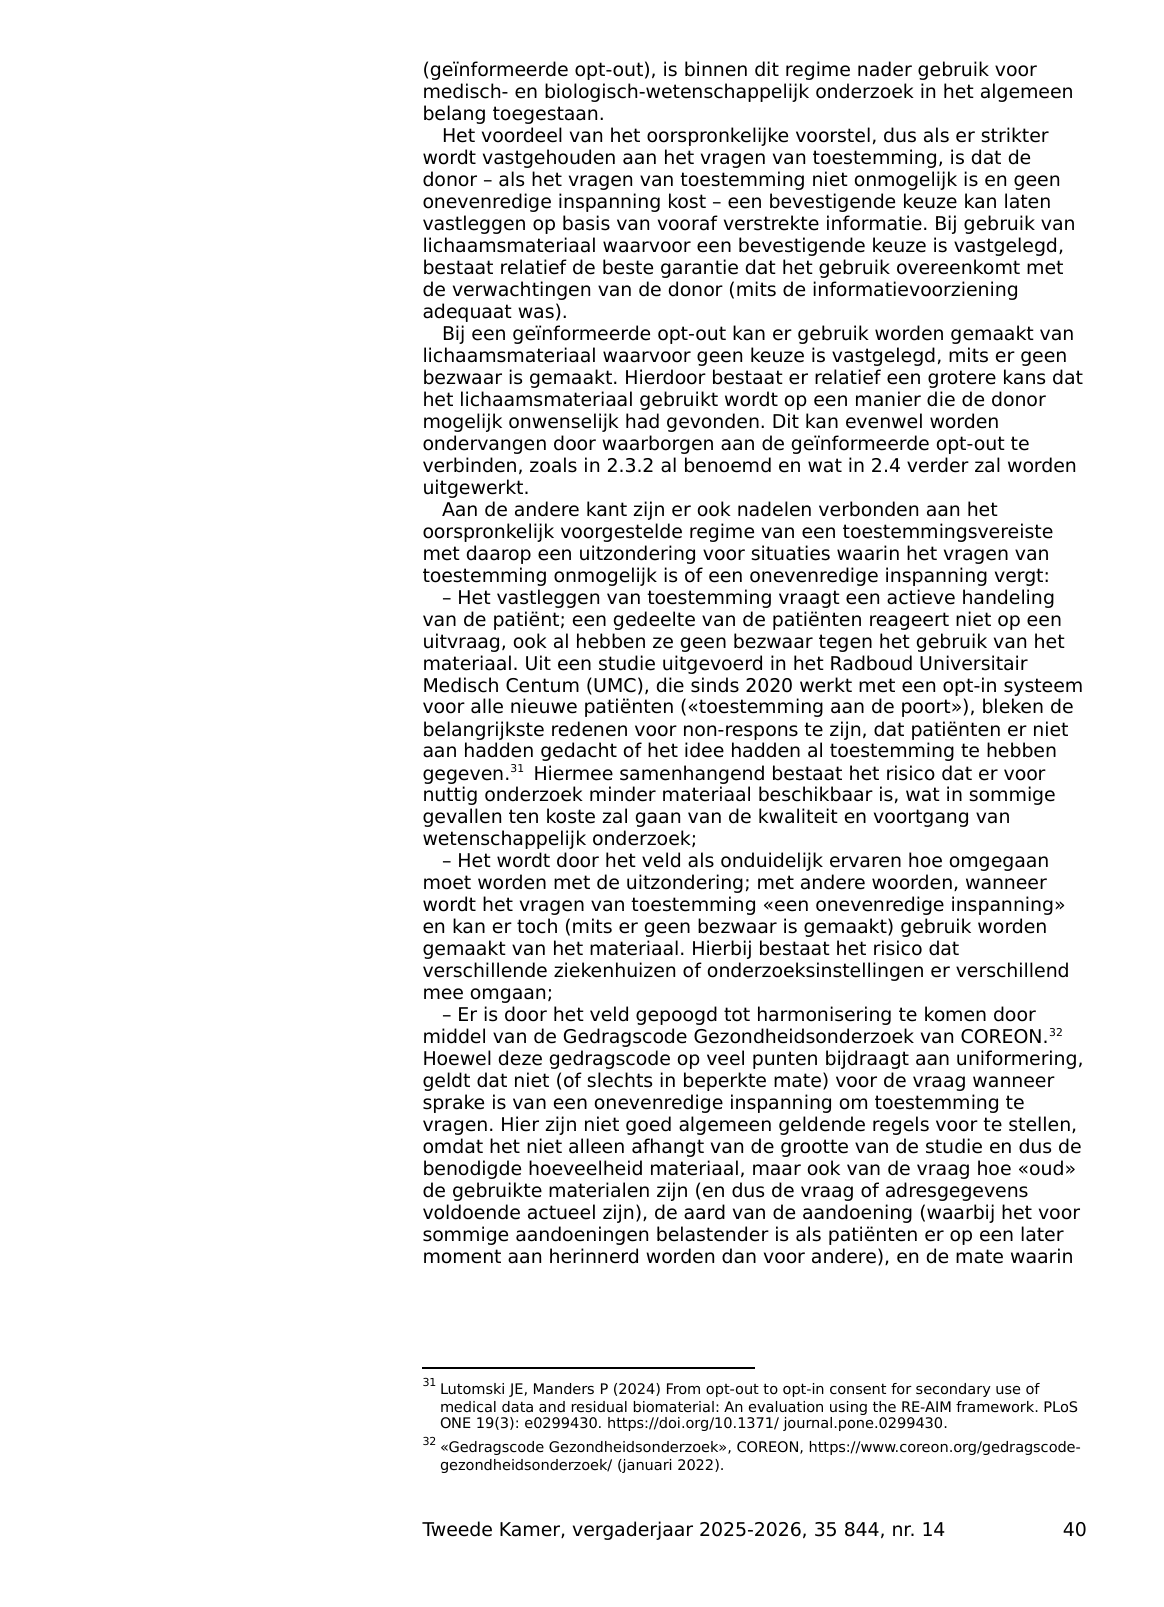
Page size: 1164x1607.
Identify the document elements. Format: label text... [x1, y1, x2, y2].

text «Gedragscode Gezondheidsonderzoek», COREON, https://www.coreon.org/gedragscode-gezondheidsonderzoek/ (januari 2022). [422, 1435, 1087, 1474]
text – Er is door het veld gepoogd tot harmonisering te komen door middel van de Gedragscode Gezondheidsonderzoek van COREON. Hoewel deze gedragscode op veel punten bijdraagt aan uniformering, geldt dat niet (of slechts in beperkte mate) voor de vraag wanneer sprake is van een onevenredige inspanning om toestemming te vragen. Hier zijn niet goed algemeen geldende regels voor te stellen, omdat het niet alleen afhangt van de grootte van de studie en dus de benodigde hoeveelheid materiaal, maar ook van de vraag hoe «oud» de gebruikte materialen zijn (en dus de vraag of adresgegevens voldoende actueel zijn), de aard van de aandoening (waarbij het voor sommige aandoeningen belastender is als patiënten er op een later moment aan herinnerd worden dan voor andere), en de mate waarin [422, 1004, 1087, 1290]
text (geïnformeerde opt-out), is binnen dit regime nader gebruik voor medisch- en biologisch-wetenschappelijk onderzoek in het algemeen belang toegestaan. [422, 59, 1087, 125]
text Het voordeel van het oorspronkelijke voorstel, dus als er strikter wordt vastgehouden aan het vragen van toestemming, is dat de donor – als het vragen van toestemming niet onmogelijk is en geen onevenredige inspanning kost – een bevestigende keuze kan laten vastleggen op basis van vooraf verstrekte informatie. Bij gebruik van lichaamsmateriaal waarvoor een bevestigende keuze is vastgelegd, bestaat relatief de beste garantie dat het gebruik overeenkomt met de verwachtingen van de donor (mits de informatievoorziening adequaat was). [422, 125, 1087, 323]
text Aan de andere kant zijn er ook nadelen verbonden aan het oorspronkelijk voorgestelde regime van een toestemmingsvereiste met daarop een uitzondering voor situaties waarin het vragen van toestemming onmogelijk is of een onevenredige inspanning vergt: [422, 499, 1087, 587]
text Bij een geïnformeerde opt-out kan er gebruik worden gemaakt van lichaamsmateriaal waarvoor geen keuze is vastgelegd, mits er geen bezwaar is gemaakt. Hierdoor bestaat er relatief een grotere kans dat het lichaamsmateriaal gebruikt wordt op een manier die de donor mogelijk onwenselijk had gevonden. Dit kan evenwel worden ondervangen door waarborgen aan de geïnformeerde opt-out te verbinden, zoals in 2.3.2 al benoemd en wat in 2.4 verder zal worden uitgewerkt. [422, 323, 1087, 499]
text Lutomski JE, Manders P (2024) From opt-out to opt-in consent for secondary use of medical data and residual biomaterial: An evaluation using the RE-AIM framework. PLoS ONE 19(3): e0299430. https://doi.org/10.1371/ journal.pone.0299430. [422, 1377, 1087, 1432]
text – Het vastleggen van toestemming vraagt een actieve handeling van de patiënt; een gedeelte van de patiënten reageert niet op een uitvraag, ook al hebben ze geen bezwaar tegen het gebruik van het materiaal. Uit een studie uitgevoerd in het Radboud Universitair Medisch Centum (UMC), die sinds 2020 werkt met een opt-in systeem voor alle nieuwe patiënten («toestemming aan de poort»), bleken de belangrijkste redenen voor non-respons te zijn, dat patiënten er niet aan hadden gedacht of het idee hadden al toestemming te hebben gegeven. Hiermee samenhangend bestaat het risico dat er voor nuttig onderzoek minder materiaal beschikbaar is, wat in sommige gevallen ten koste zal gaan van de kwaliteit en voortgang van wetenschappelijk onderzoek; [422, 587, 1087, 850]
text – Het wordt door het veld als onduidelijk ervaren hoe omgegaan moet worden met de uitzondering; met andere woorden, wanneer wordt het vragen van toestemming «een onevenredige inspanning» en kan er toch (mits er geen bezwaar is gemaakt) gebruik worden gemaakt van het materiaal. Hierbij bestaat het risico dat verschillende ziekenhuizen of onderzoeksinstellingen er verschillend mee omgaan; [422, 850, 1087, 1004]
